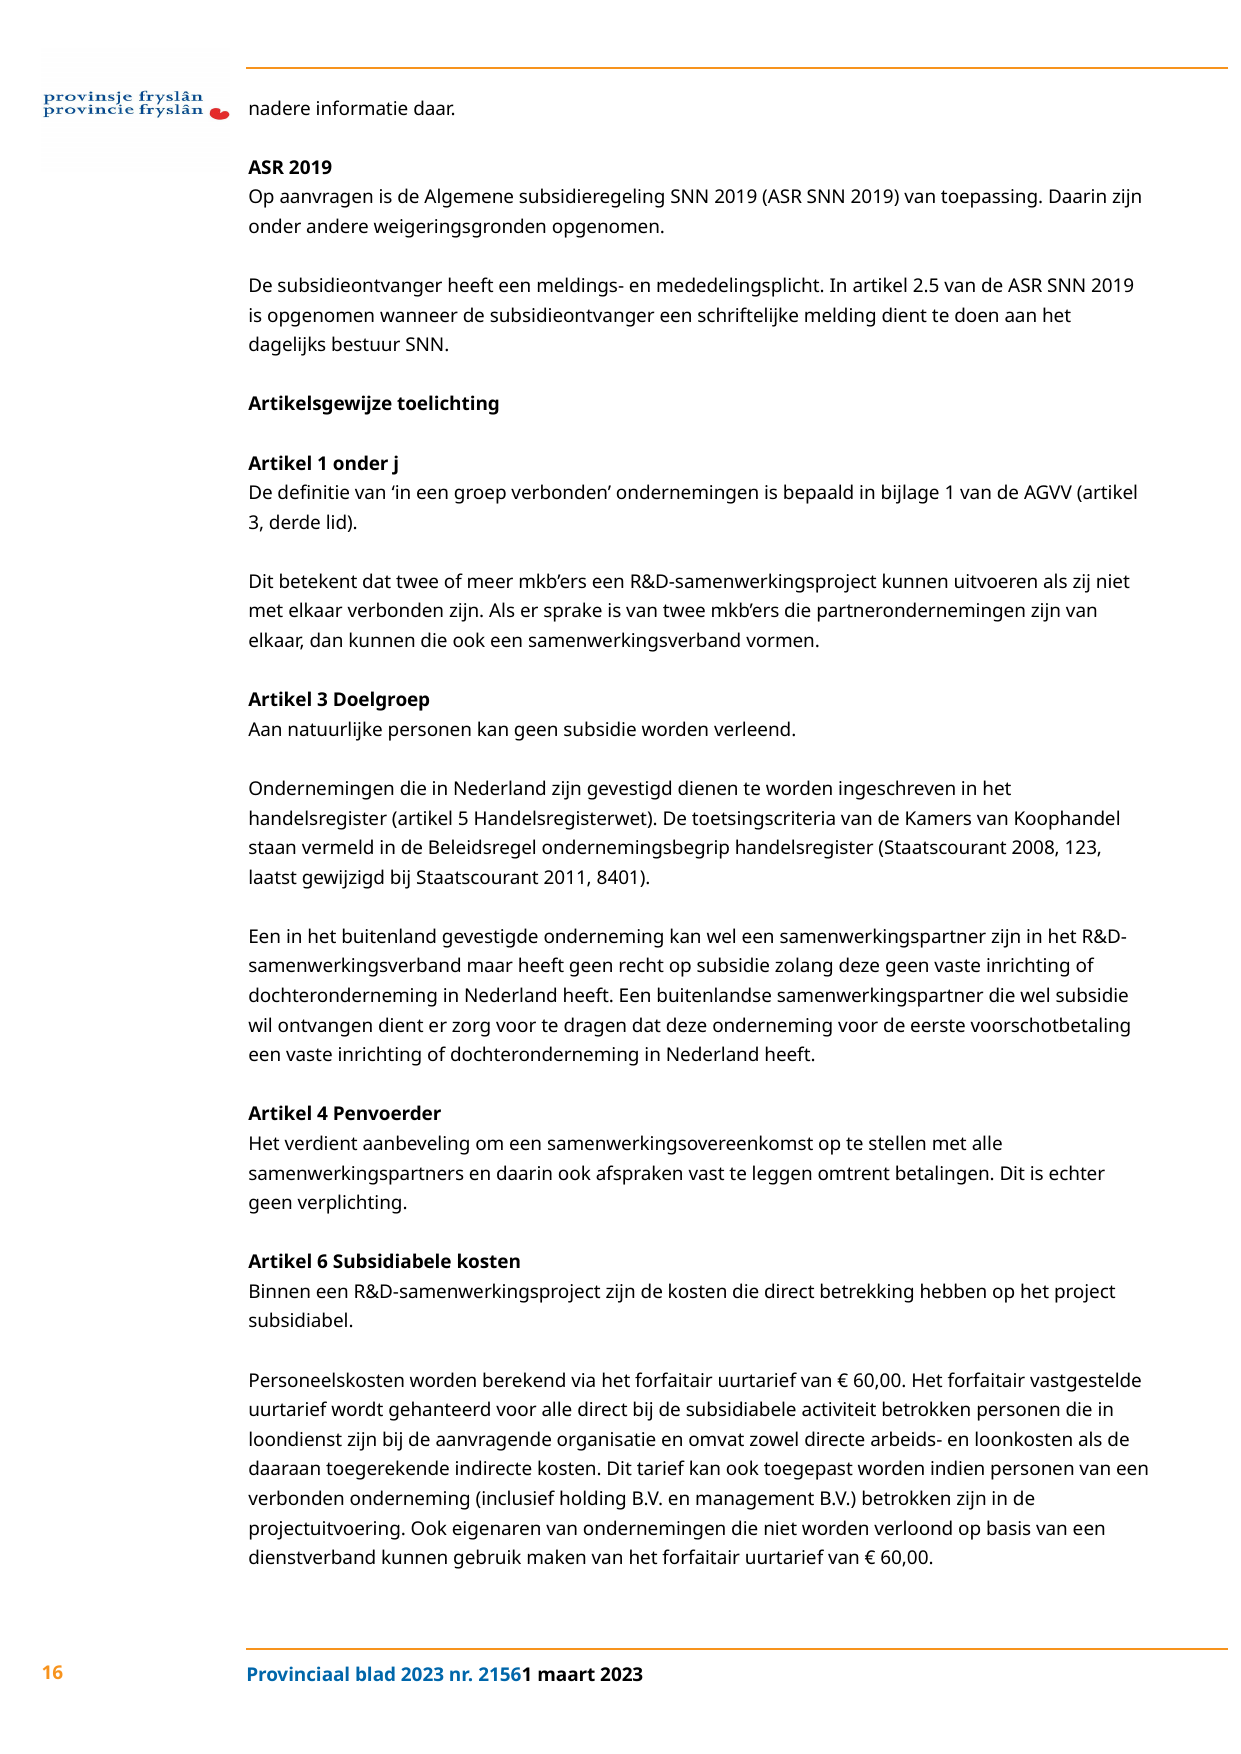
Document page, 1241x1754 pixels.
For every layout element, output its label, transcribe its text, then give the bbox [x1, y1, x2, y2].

text Artikelsgewijze toelichting [248, 391, 1152, 416]
text Op aanvragen is de Algemene subsidieregeling SNN 2019 (ASR SNN 2019) van toepassing. Daarin zijn onder andere weigeringsgronden opgenomen. [248, 183, 1152, 239]
text ASR 2019 [248, 154, 1152, 180]
text Personeelskosten worden berekend via het forfaitair uurtarief van € 60,00. Het forfaitair vastgestelde uurtarief wordt gehanteerd voor alle direct bij de subsidiabele activiteit betrokken personen die in loondienst zijn bij de aanvragende organisatie en omvat zowel directe arbeids- en loonkosten als de daaraan toegerekende indirecte kosten. Dit tarief kan ook toegepast worden indien personen van een verbonden onderneming (inclusief holding B.V. en management B.V.) betrokken zijn in de projectuitvoering. Ook eigenaren van ondernemingen die niet worden verloond op basis van een dienstverband kunnen gebruik maken van het forfaitair uurtarief van € 60,00. [248, 1367, 1152, 1570]
text Artikel 1 onder j [248, 450, 1152, 476]
text Binnen een R&D-samenwerkingsproject zijn de kosten die direct betrekking hebben op het project subsidiabel. [248, 1278, 1152, 1333]
text nadere informatie daar. [248, 95, 1152, 121]
text Artikel 6 Subsidiabele kosten [248, 1248, 1152, 1274]
text Ondernemingen die in Nederland zijn gevestigd dienen te worden ingeschreven in het handelsregister (artikel 5 Handelsregisterwet). De toetsingscriteria van de Kamers van Koophandel staan vermeld in de Beleidsregel ondernemingsbegrip handelsregister (Staatscourant 2008, 123, laatst gewijzigd bij Staatscourant 2011, 8401). [248, 775, 1152, 890]
text Dit betekent dat twee of meer mkb’ers een R&D-samenwerkingsproject kunnen uitvoeren als zij niet met elkaar verbonden zijn. Als er sprake is van twee mkb’ers die partnerondernemingen zijn van elkaar, dan kunnen die ook een samenwerkingsverband vormen. [248, 568, 1152, 653]
text Artikel 3 Doelgroep [248, 686, 1152, 712]
text Een in het buitenland gevestigde onderneming kan wel een samenwerkingspartner zijn in het R&D-samenwerkingsverband maar heeft geen recht op subsidie zolang deze geen vaste inrichting of dochteronderneming in Nederland heeft. Een buitenlandse samenwerkingspartner die wel subsidie wil ontvangen dient er zorg voor te dragen dat deze onderneming voor de eerste voorschotbetaling een vaste inrichting of dochteronderneming in Nederland heeft. [248, 923, 1152, 1067]
text Aan natuurlijke personen kan geen subsidie worden verleend. [248, 716, 1152, 742]
text Het verdient aanbeveling om een samenwerkingsovereenkomst op te stellen met alle samenwerkingspartners en daarin ook afspraken vast te leggen omtrent betalingen. Dit is echter geen verplichting. [248, 1130, 1152, 1215]
text Artikel 4 Penvoerder [248, 1101, 1152, 1126]
text De subsidieontvanger heeft een meldings- en mededelingsplicht. In artikel 2.5 van de ASR SNN 2019 is opgenomen wanneer de subsidieontvanger een schriftelijke melding dient te doen aan het dagelijks bestuur SNN. [248, 272, 1152, 357]
picture [41, 47, 231, 172]
text De definitie van ‘in een groep verbonden’ ondernemingen is bepaald in bijlage 1 van de AGVV (artikel 3, derde lid). [248, 479, 1152, 535]
